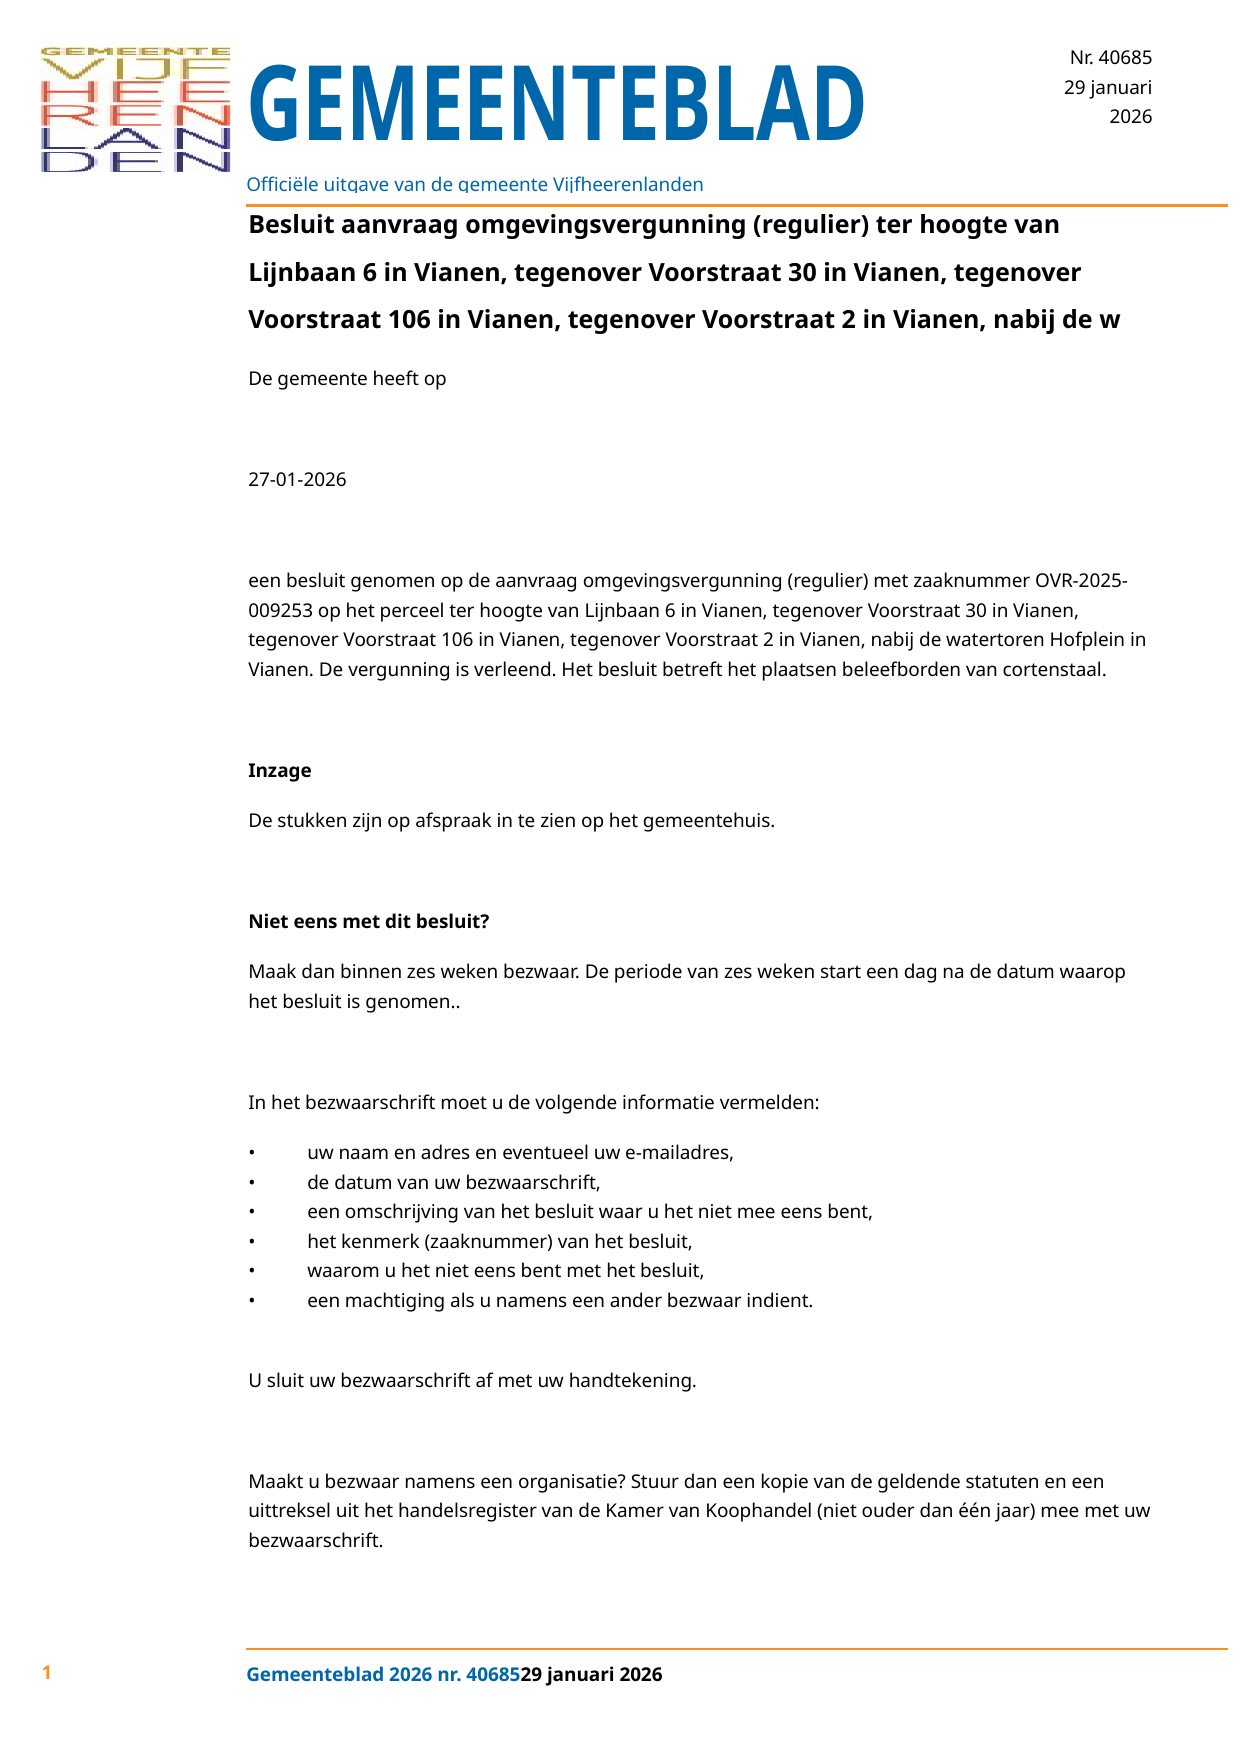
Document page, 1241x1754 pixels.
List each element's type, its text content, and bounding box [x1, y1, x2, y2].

text Maak dan binnen zes weken bezwaar. De periode van zes weken start een dag na de datum waarop het besluit is genomen.. [248, 958, 1152, 1014]
text De stukken zijn op afspraak in te zien op het gemeentehuis. [248, 807, 1152, 833]
list waarom u het niet eens bent met het besluit, [248, 1258, 1152, 1283]
list uw naam en adres en eventueel uw e-mailadres, [248, 1139, 1152, 1165]
text Maakt u bezwaar namens een organisatie? Stuur dan een kopie van de geldende statuten en een uittreksel uit het handelsregister van de Kamer van Koophandel (niet ouder dan één jaar) mee met uw bezwaarschrift. [248, 1468, 1152, 1553]
text Inzage [248, 757, 1152, 782]
text In het bezwaarschrift moet u de volgende informatie vermelden: [248, 1089, 1152, 1114]
list een machtiging als u namens een ander bezwaar indient. [248, 1287, 1152, 1313]
text 27-01-2026 [248, 466, 1152, 492]
text Besluit aanvraag omgevingsvergunning (regulier) ter hoogte van Lijnbaan 6 in Vianen, tegenover Voorstraat 30 in Vianen, tegenover Voorstraat 106 in Vianen, tegenover Voorstraat 2 in Vianen, nabij de w [248, 207, 1152, 336]
picture [41, 47, 231, 172]
list een omschrijving van het besluit waar u het niet mee eens bent, [248, 1198, 1152, 1224]
list het kenmerk (zaaknummer) van het besluit, [248, 1228, 1152, 1254]
text De gemeente heeft op [248, 366, 1152, 391]
text een besluit genomen op de aanvraag omgevingsvergunning (regulier) met zaaknummer OVR-2025-009253 op het perceel ter hoogte van Lijnbaan 6 in Vianen, tegenover Voorstraat 30 in Vianen, tegenover Voorstraat 106 in Vianen, tegenover Voorstraat 2 in Vianen, nabij de watertoren Hofplein in Vianen. De vergunning is verleend. Het besluit betreft het plaatsen beleefborden van cortenstaal. [248, 567, 1152, 682]
text Niet eens met dit besluit? [248, 908, 1152, 934]
list de datum van uw bezwaarschrift, [248, 1169, 1152, 1194]
text U sluit uw bezwaarschrift af met uw handtekening. [248, 1367, 1152, 1393]
